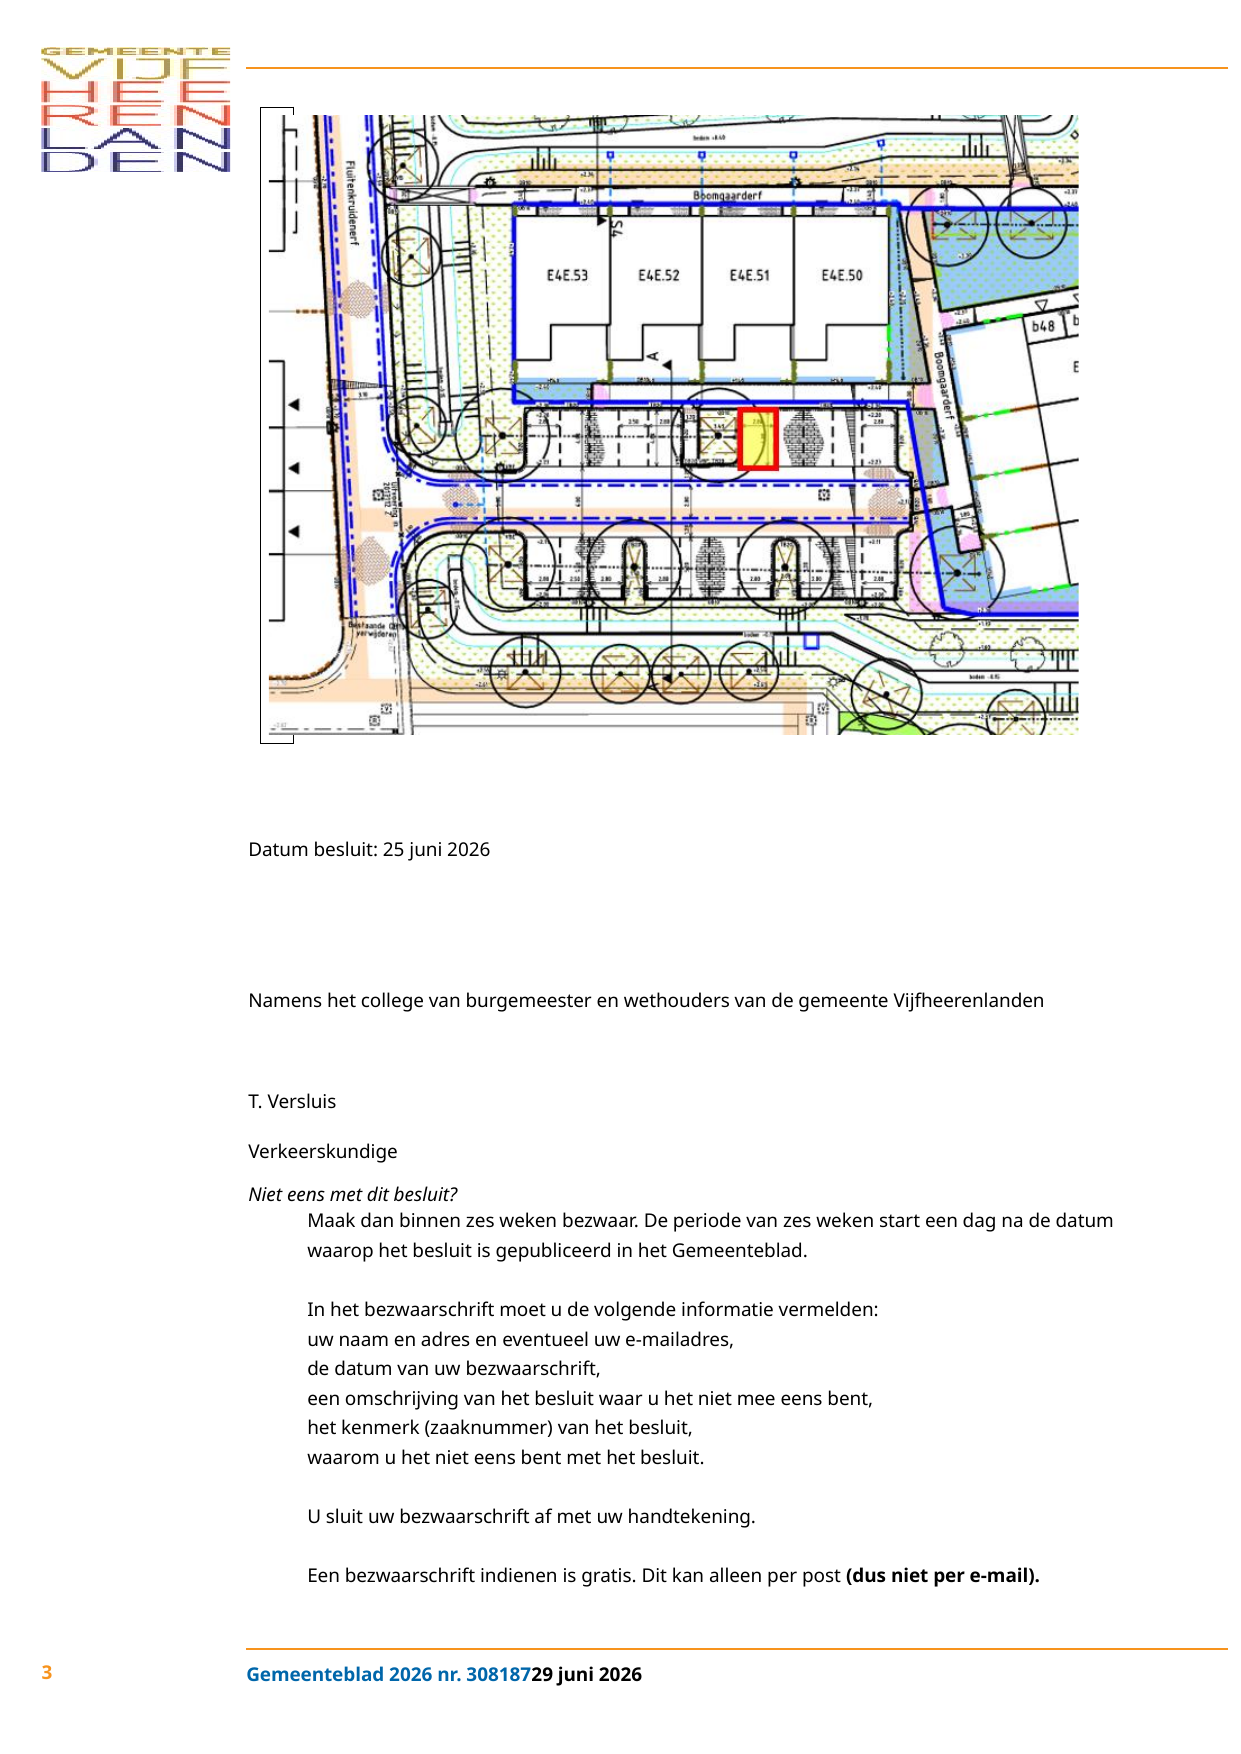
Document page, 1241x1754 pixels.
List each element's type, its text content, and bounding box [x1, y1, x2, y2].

text Niet eens met dit besluit? [248, 1182, 1152, 1207]
text Datum besluit: 25 juni 2026 [248, 836, 1152, 862]
picture [41, 47, 231, 172]
list Maak dan binnen zes weken bezwaar. De periode van zes weken start een dag na de datum waarop het besluit is gepubliceerd in het Gemeenteblad. [248, 1207, 1152, 1263]
text Namens het college van burgemeester en wethouders van de gemeente Vijfheerenlanden [248, 987, 1152, 1013]
list het kenmerk (zaaknummer) van het besluit, [248, 1414, 1152, 1440]
list uw naam en adres en eventueel uw e-mailadres, [248, 1326, 1152, 1351]
list de datum van uw bezwaarschrift, [248, 1355, 1152, 1381]
list een omschrijving van het besluit waar u het niet mee eens bent, [248, 1385, 1152, 1411]
list U sluit uw bezwaarschrift af met uw handtekening. [248, 1503, 1152, 1529]
list In het bezwaarschrift moet u de volgende informatie vermelden: [248, 1296, 1152, 1322]
picture [268, 115, 1079, 735]
text T. Versluis [248, 1088, 1152, 1114]
list waarom u het niet eens bent met het besluit. [248, 1444, 1152, 1470]
list Een bezwaarschrift indienen is gratis. Dit kan alleen per post (dus niet per e-mail). [248, 1562, 1152, 1588]
text Verkeerskundige [248, 1138, 1152, 1164]
